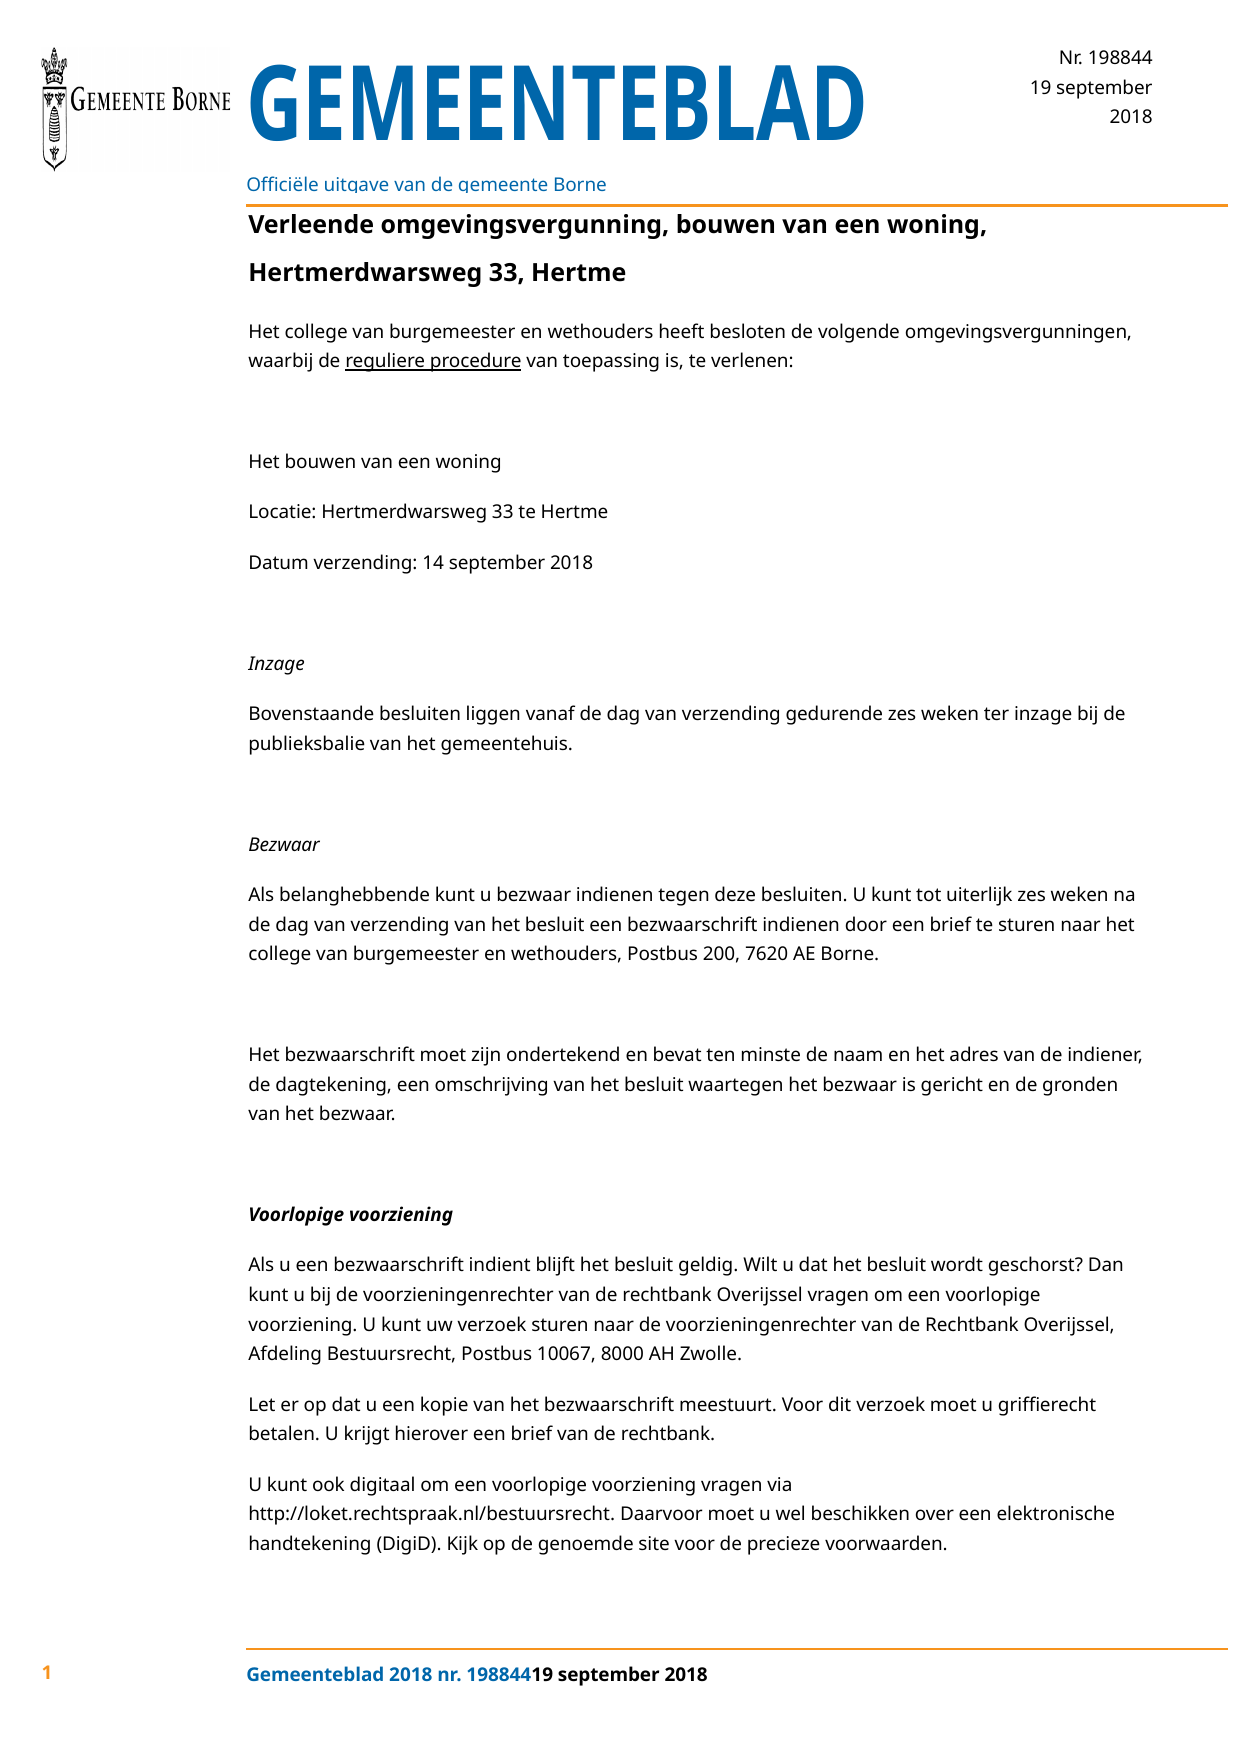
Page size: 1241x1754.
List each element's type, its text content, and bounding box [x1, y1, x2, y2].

text Datum verzending: 14 september 2018 [248, 549, 1152, 575]
text Bezwaar [248, 831, 1152, 857]
text Als u een bezwaarschrift indient blijft het besluit geldig. Wilt u dat het besluit wordt geschorst? Dan kunt u bij de voorzieningenrechter van de rechtbank Overijssel vragen om een voorlopige voorziening. U kunt uw verzoek sturen naar de voorzieningenrechter van de Rechtbank Overijssel, Afdeling Bestuursrecht, Postbus 10067, 8000 AH Zwolle. [248, 1252, 1152, 1366]
picture [41, 47, 231, 172]
text Het bouwen van een woning [248, 448, 1152, 474]
text Het bezwaarschrift moet zijn ondertekend en bevat ten minste de naam en het adres van de indiener, de dagtekening, een omschrijving van het besluit waartegen het bezwaar is gericht en de gronden van het bezwaar. [248, 1041, 1152, 1126]
text U kunt ook digitaal om een voorlopige voorziening vragen via http://loket.rechtspraak.nl/bestuursrecht. Daarvoor moet u wel beschikken over een elektronische handtekening (DigiD). Kijk op de genoemde site voor de precieze voorwaarden. [248, 1471, 1152, 1556]
text Let er op dat u een kopie van het bezwaarschrift meestuurt. Voor dit verzoek moet u griffierecht betalen. U krijgt hierover een brief van de rechtbank. [248, 1391, 1152, 1446]
text Bovenstaande besluiten liggen vanaf de dag van verzending gedurende zes weken ter inzage bij de publieksbalie van het gemeentehuis. [248, 700, 1152, 756]
text Voorlopige voorziening [248, 1201, 1152, 1227]
text Inzage [248, 650, 1152, 676]
text Als belanghebbende kunt u bezwaar indienen tegen deze besluiten. U kunt tot uiterlijk zes weken na de dag van verzending van het besluit een bezwaarschrift indienen door een brief te sturen naar het college van burgemeester en wethouders, Postbus 200, 7620 AE Borne. [248, 881, 1152, 966]
text Locatie: Hertmerdwarsweg 33 te Hertme [248, 499, 1152, 524]
text Verleende omgevingsvergunning, bouwen van een woning, Hertmerdwarsweg 33, Hertme [248, 207, 1152, 288]
text Het college van burgemeester en wethouders heeft besloten de volgende omgevingsvergunningen, waarbij de reguliere procedure van toepassing is, te verlenen: [248, 318, 1152, 373]
